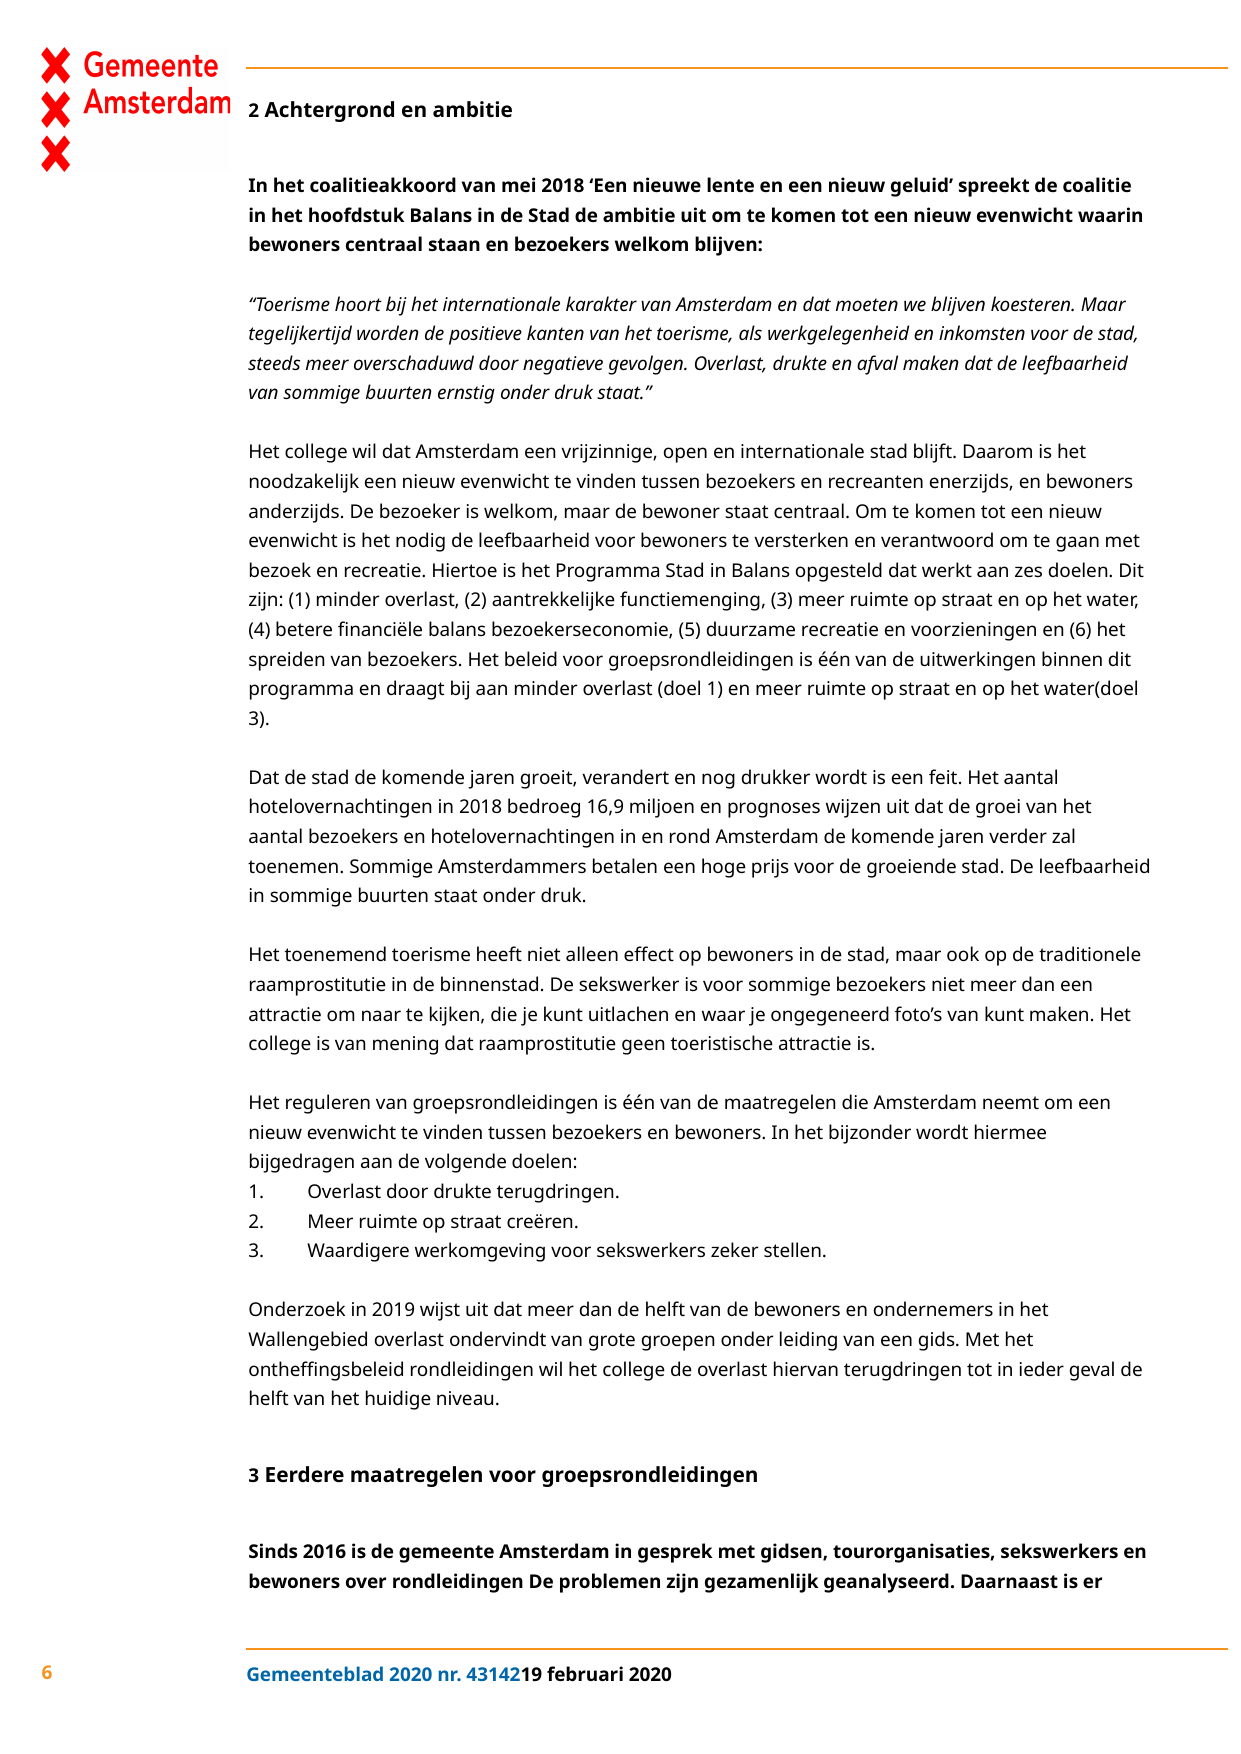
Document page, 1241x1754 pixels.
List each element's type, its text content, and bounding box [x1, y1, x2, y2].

text Het toenemend toerisme heeft niet alleen effect op bewoners in de stad, maar ook op de traditionele raamprostitutie in de binnenstad. De sekswerker is voor sommige bezoekers niet meer dan een attractie om naar te kijken, die je kunt uitlachen en waar je ongegeneerd foto’s van kunt maken. Het college is van mening dat raamprostitutie geen toeristische attractie is. [248, 942, 1152, 1056]
text Sinds 2016 is de gemeente Amsterdam in gesprek met gidsen, tourorganisaties, sekswerkers en bewoners over rondleidingen De problemen zijn gezamenlijk geanalyseerd. Daarnaast is er [248, 1538, 1152, 1594]
text Het college wil dat Amsterdam een vrijzinnige, open en internationale stad blijft. Daarom is het noodzakelijk een nieuw evenwicht te vinden tussen bezoekers en recreanten enerzijds, en bewoners anderzijds. De bezoeker is welkom, maar de bewoner staat centraal. Om te komen tot een nieuw evenwicht is het nodig de leefbaarheid voor bewoners te versterken en verantwoord om te gaan met bezoek en recreatie. Hiertoe is het Programma Stad in Balans opgesteld dat werkt aan zes doelen. Dit zijn: (1) minder overlast, (2) aantrekkelijke functiemenging, (3) meer ruimte op straat en op het water, (4) betere financiële balans bezoekerseconomie, (5) duurzame recreatie en voorzieningen en (6) het spreiden van bezoekers. Het beleid voor groepsrondleidingen is één van de uitwerkingen binnen dit programma en draagt bij aan minder overlast (doel 1) en meer ruimte op straat en op het water(doel 3). [248, 439, 1152, 731]
text In het coalitieakkoord van mei 2018 ‘Een nieuwe lente en een nieuw geluid’ spreekt de coalitie in het hoofdstuk Balans in de Stad de ambitie uit om te komen tot een nieuw evenwicht waarin bewoners centraal staan en bezoekers welkom blijven: [248, 172, 1152, 257]
text “Toerisme hoort bij het internationale karakter van Amsterdam en dat moeten we blijven koesteren. Maar tegelijkertijd worden de positieve kanten van het toerisme, als werkgelegenheid en inkomsten voor de stad, steeds meer overschaduwd door negatieve gevolgen. Overlast, drukte en afval maken dat de leefbaarheid van sommige buurten ernstig onder druk staat.” [248, 291, 1152, 405]
list Meer ruimte op straat creëren. [248, 1208, 1152, 1234]
text Dat de stad de komende jaren groeit, verandert en nog drukker wordt is een feit. Het aantal hotelovernachtingen in 2018 bedroeg 16,9 miljoen en prognoses wijzen uit dat de groei van het aantal bezoekers en hotelovernachtingen in en rond Amsterdam de komende jaren verder zal toenemen. Sommige Amsterdammers betalen een hoge prijs voor de groeiende stad. De leefbaarheid in sommige buurten staat onder druk. [248, 764, 1152, 908]
list Overlast door drukte terugdringen. [248, 1178, 1152, 1204]
text Onderzoek in 2019 wijst uit dat meer dan de helft van de bewoners en ondernemers in het Wallengebied overlast ondervindt van grote groepen onder leiding van een gids. Met het ontheffingsbeleid rondleidingen wil het college de overlast hiervan terugdringen tot in ieder geval de helft van het huidige niveau. [248, 1297, 1152, 1411]
picture [41, 47, 231, 172]
list Waardigere werkomgeving voor sekswerkers zeker stellen. [248, 1237, 1152, 1263]
text 3 Eerdere maatregelen voor groepsrondleidingen [248, 1461, 1152, 1489]
text 2 Achtergrond en ambitie [248, 95, 1152, 123]
text Het reguleren van groepsrondleidingen is één van de maatregelen die Amsterdam neemt om een nieuw evenwicht te vinden tussen bezoekers en bewoners. In het bijzonder wordt hiermee bijgedragen aan de volgende doelen: [248, 1089, 1152, 1174]
